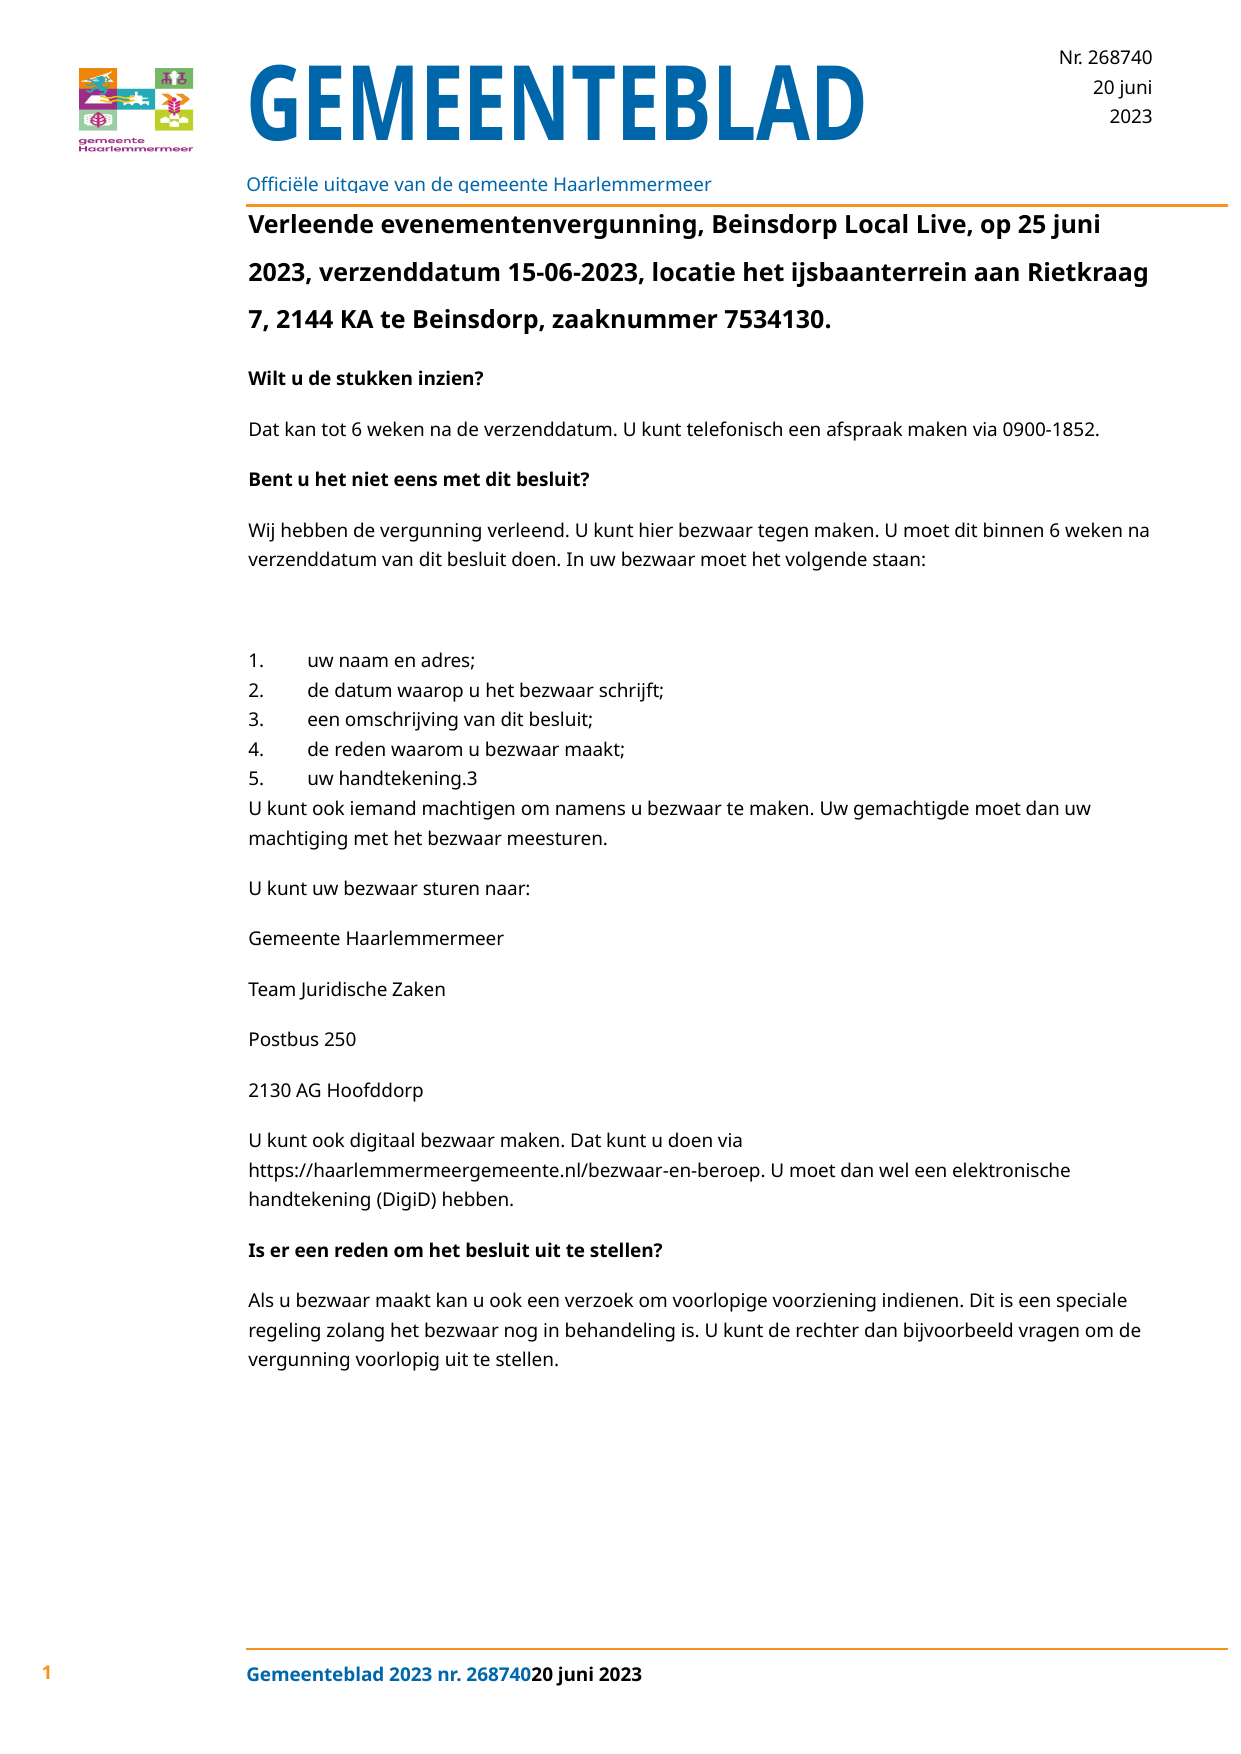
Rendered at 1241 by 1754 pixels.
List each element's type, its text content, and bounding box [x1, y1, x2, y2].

text Bent u het niet eens met dit besluit? [248, 466, 1152, 492]
text Wilt u de stukken inzien? [248, 366, 1152, 391]
text U kunt uw bezwaar sturen naar: [248, 875, 1152, 901]
text U kunt ook iemand machtigen om namens u bezwaar te maken. Uw gemachtigde moet dan uw machtiging met het bezwaar meesturen. [248, 795, 1152, 850]
text Verleende evenementenvergunning, Beinsdorp Local Live, op 25 juni 2023, verzenddatum 15-06-2023, locatie het ijsbaanterrein aan Rietkraag 7, 2144 KA te Beinsdorp, zaaknummer 7534130. [248, 207, 1152, 336]
picture [41, 47, 231, 172]
list de datum waarop u het bezwaar schrijft; [248, 677, 1152, 702]
text Dat kan tot 6 weken na de verzenddatum. U kunt telefonisch een afspraak maken via 0900-1852. [248, 416, 1152, 442]
text Als u bezwaar maakt kan u ook een verzoek om voorlopige voorziening indienen. Dit is een speciale regeling zolang het bezwaar nog in behandeling is. U kunt de rechter dan bijvoorbeeld vragen om de vergunning voorlopig uit te stellen. [248, 1287, 1152, 1372]
list uw naam en adres; [248, 647, 1152, 673]
text Gemeente Haarlemmermeer [248, 926, 1152, 951]
text 2130 AG Hoofddorp [248, 1077, 1152, 1102]
list uw handtekening.3 [248, 766, 1152, 791]
list een omschrijving van dit besluit; [248, 706, 1152, 732]
text Team Juridische Zaken [248, 976, 1152, 1002]
text U kunt ook digitaal bezwaar maken. Dat kunt u doen via https://haarlemmermeergemeente.nl/bezwaar-en-beroep. U moet dan wel een elektronische handtekening (DigiD) hebben. [248, 1127, 1152, 1212]
text Postbus 250 [248, 1026, 1152, 1052]
list de reden waarom u bezwaar maakt; [248, 736, 1152, 762]
text Is er een reden om het besluit uit te stellen? [248, 1237, 1152, 1262]
text Wij hebben de vergunning verleend. U kunt hier bezwaar tegen maken. U moet dit binnen 6 weken na verzenddatum van dit besluit doen. In uw bezwaar moet het volgende staan: [248, 517, 1152, 572]
